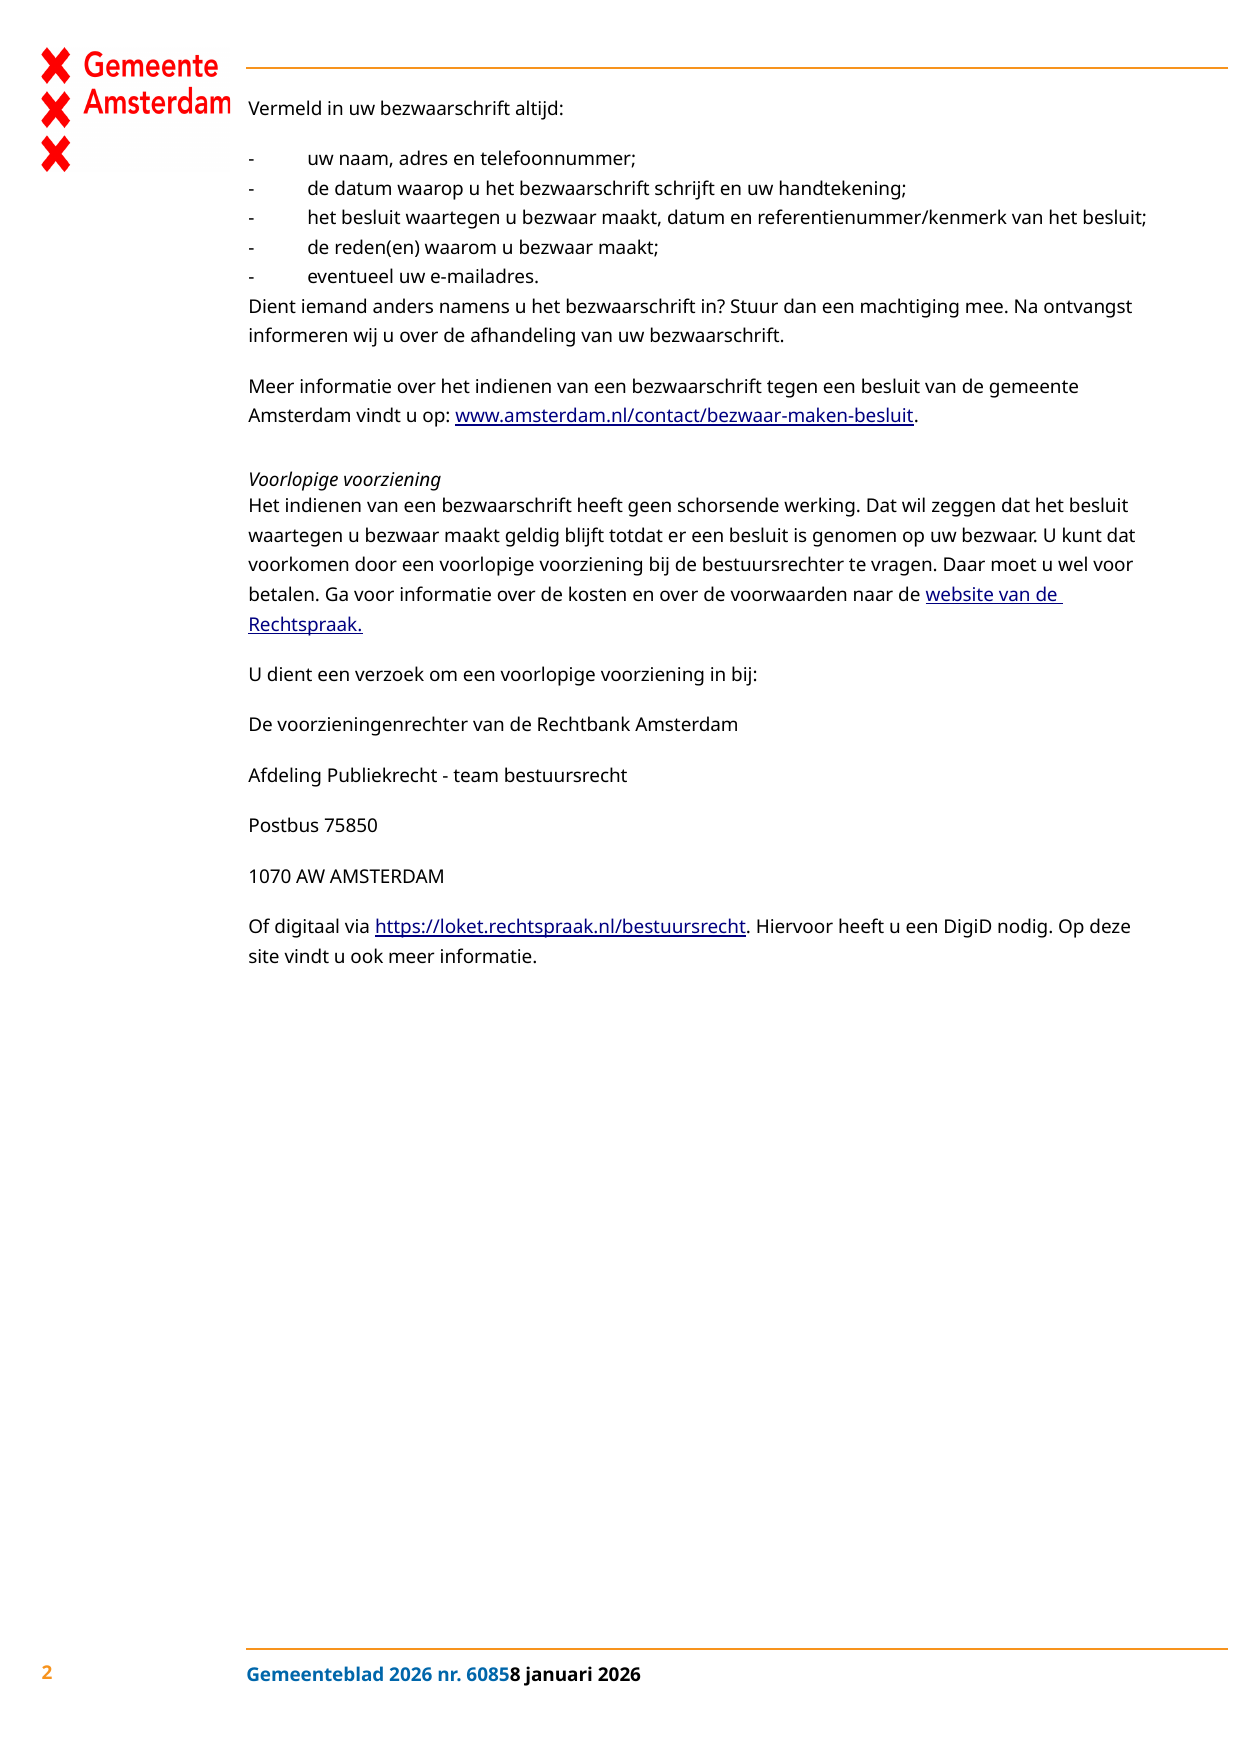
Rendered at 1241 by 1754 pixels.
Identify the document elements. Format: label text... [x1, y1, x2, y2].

text 1070 AW AMSTERDAM [248, 863, 1152, 888]
text De voorzieningenrechter van de Rechtbank Amsterdam [248, 712, 1152, 737]
text Afdeling Publiekrecht - team bestuursrecht [248, 762, 1152, 788]
list eventueel uw e-mailadres. [248, 263, 1152, 289]
picture [41, 47, 231, 172]
text Dient iemand anders namens u het bezwaarschrift in? Stuur dan een machtiging mee. Na ontvangst informeren wij u over de afhandeling van uw bezwaarschrift. [248, 293, 1152, 348]
text Of digitaal via https://loket.rechtspraak.nl/bestuursrecht. Hiervoor heeft u een DigiD nodig. Op deze site vindt u ook meer informatie. [248, 913, 1152, 968]
list het besluit waartegen u bezwaar maakt, datum en referentienummer/kenmerk van het besluit; [248, 204, 1152, 230]
text Het indienen van een bezwaarschrift heeft geen schorsende werking. Dat wil zeggen dat het besluit waartegen u bezwaar maakt geldig blijft totdat er een besluit is genomen op uw bezwaar. U kunt dat voorkomen door een voorlopige voorziening bij de bestuursrechter te vragen. Daar moet u wel voor betalen. Ga voor informatie over de kosten en over de voorwaarden naar de website van de Rechtspraak. [248, 492, 1152, 636]
list de reden(en) waarom u bezwaar maakt; [248, 234, 1152, 260]
text Postbus 75850 [248, 812, 1152, 838]
list uw naam, adres en telefoonnummer; [248, 145, 1152, 171]
list de datum waarop u het bezwaarschrift schrijft en uw handtekening; [248, 175, 1152, 201]
text U dient een verzoek om een voorlopige voorziening in bij: [248, 661, 1152, 687]
text Voorlopige voorziening [248, 467, 1152, 492]
text Meer informatie over het indienen van een bezwaarschrift tegen een besluit van de gemeente Amsterdam vindt u op: www.amsterdam.nl/contact/bezwaar-maken-besluit. [248, 373, 1152, 428]
text Vermeld in uw bezwaarschrift altijd: [248, 95, 1152, 121]
